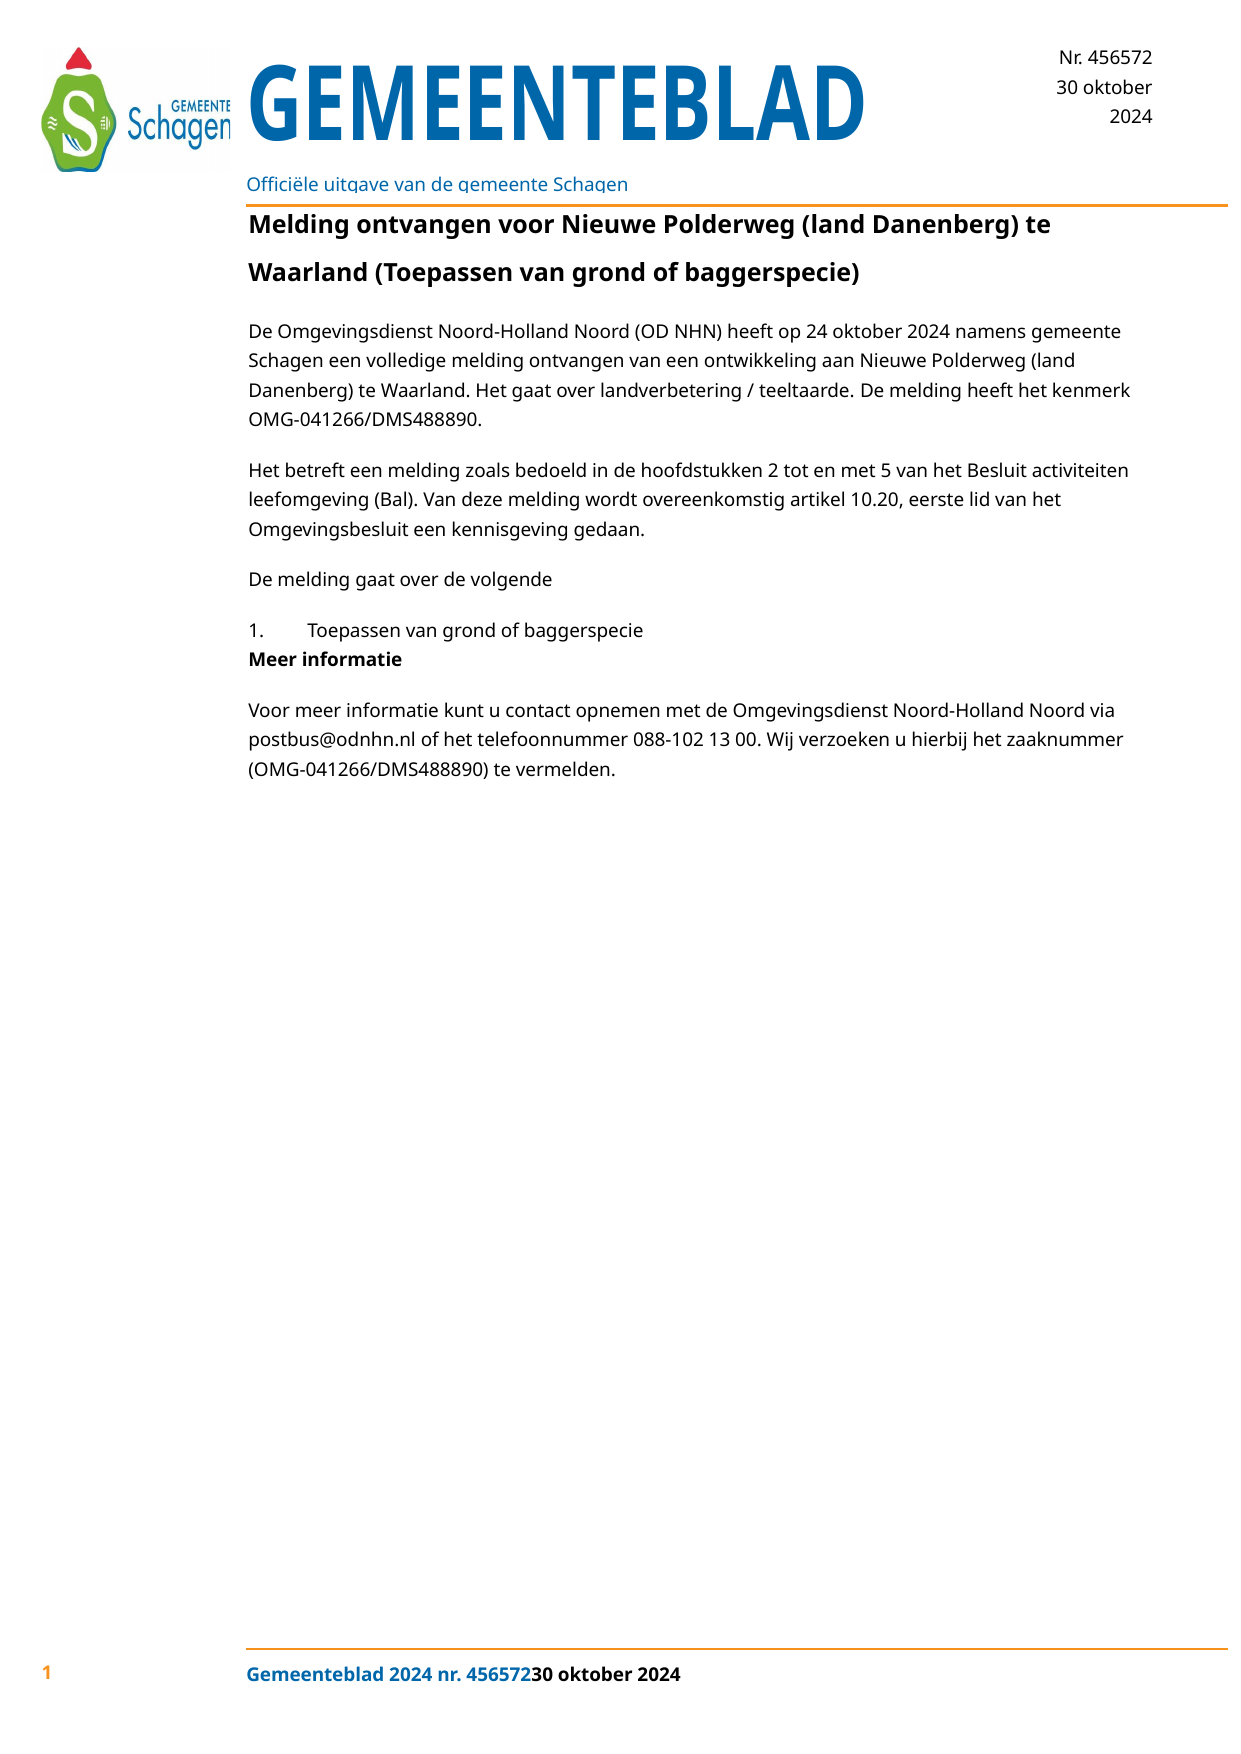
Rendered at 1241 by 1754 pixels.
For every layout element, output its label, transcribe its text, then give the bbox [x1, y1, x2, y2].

picture [41, 47, 231, 172]
text De Omgevingsdienst Noord-Holland Noord (OD NHN) heeft op 24 oktober 2024 namens gemeente Schagen een volledige melding ontvangen van een ontwikkeling aan Nieuwe Polderweg (land Danenberg) te Waarland. Het gaat over landverbetering / teeltaarde. De melding heeft het kenmerk OMG-041266/DMS488890. [248, 318, 1152, 432]
text Melding ontvangen voor Nieuwe Polderweg (land Danenberg) te Waarland (Toepassen van grond of baggerspecie) [248, 207, 1152, 288]
text Meer informatie [248, 647, 1152, 672]
text De melding gaat over de volgende [248, 567, 1152, 592]
text Het betreft een melding zoals bedoeld in de hoofdstukken 2 tot en met 5 van het Besluit activiteiten leefomgeving (Bal). Van deze melding wordt overeenkomstig artikel 10.20, eerste lid van het Omgevingsbesluit een kennisgeving gedaan. [248, 457, 1152, 542]
list Toepassen van grond of baggerspecie [248, 617, 1152, 643]
text Voor meer informatie kunt u contact opnemen met de Omgevingsdienst Noord-Holland Noord via postbus@odnhn.nl of het telefoonnummer 088-102 13 00. Wij verzoeken u hierbij het zaaknummer (OMG-041266/DMS488890) te vermelden. [248, 697, 1152, 782]
